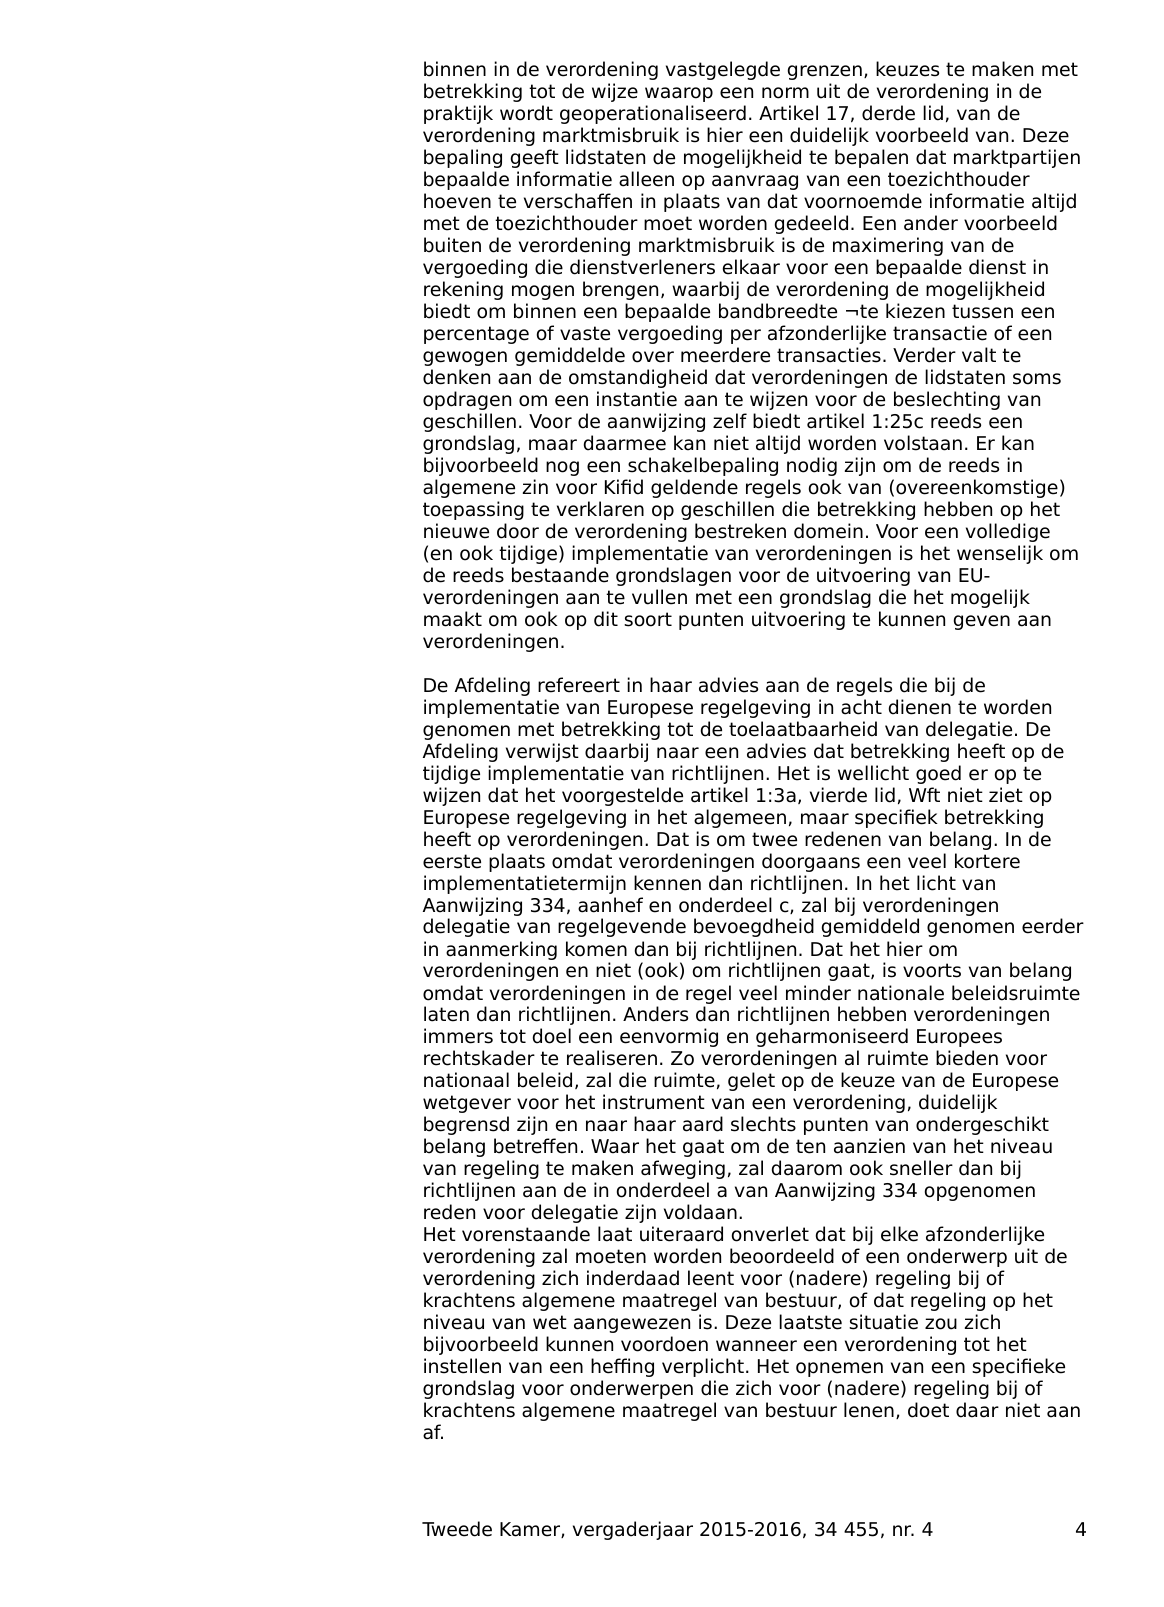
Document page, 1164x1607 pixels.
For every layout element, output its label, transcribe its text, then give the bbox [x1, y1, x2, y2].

text De Afdeling refereert in haar advies aan de regels die bij de implementatie van Europese regelgeving in acht dienen te worden genomen met betrekking tot de toelaatbaarheid van delegatie. De Afdeling verwijst daarbij naar een advies dat betrekking heeft op de tijdige implementatie van richtlijnen. Het is wellicht goed er op te wijzen dat het voorgestelde artikel 1:3a, vierde lid, Wft niet ziet op Europese regelgeving in het algemeen, maar specifiek betrekking heeft op verordeningen. Dat is om twee redenen van belang. In de eerste plaats omdat verordeningen doorgaans een veel kortere implementatietermijn kennen dan richtlijnen. In het licht van Aanwijzing 334, aanhef en onderdeel c, zal bij verordeningen delegatie van regelgevende bevoegdheid gemiddeld genomen eerder in aanmerking komen dan bij richtlijnen. Dat het hier om verordeningen en niet (ook) om richtlijnen gaat, is voorts van belang omdat verordeningen in de regel veel minder nationale beleidsruimte laten dan richtlijnen. Anders dan richtlijnen hebben verordeningen immers tot doel een eenvormig en geharmoniseerd Europees rechtskader te realiseren. Zo verordeningen al ruimte bieden voor nationaal beleid, zal die ruimte, gelet op de keuze van de Europese wetgever voor het instrument van een verordening, duidelijk begrensd zijn en naar haar aard slechts punten van ondergeschikt belang betreffen. Waar het gaat om de ten aanzien van het niveau van regeling te maken afweging, zal daarom ook sneller dan bij richtlijnen aan de in onderdeel a van Aanwijzing 334 opgenomen reden voor delegatie zijn voldaan. [422, 675, 1087, 1224]
text Het vorenstaande laat uiteraard onverlet dat bij elke afzonderlijke verordening zal moeten worden beoordeeld of een onderwerp uit de verordening zich inderdaad leent voor (nadere) regeling bij of krachtens algemene maatregel van bestuur, of dat regeling op het niveau van wet aangewezen is. Deze laatste situatie zou zich bijvoorbeeld kunnen voordoen wanneer een verordening tot het instellen van een heffing verplicht. Het opnemen van een specifieke grondslag voor onderwerpen die zich voor (nadere) regeling bij of krachtens algemene maatregel van bestuur lenen, doet daar niet aan af. [422, 1224, 1087, 1444]
text binnen in de verordening vastgelegde grenzen, keuzes te maken met betrekking tot de wijze waarop een norm uit de verordening in de praktijk wordt geoperationaliseerd. Artikel 17, derde lid, van de verordening marktmisbruik is hier een duidelijk voorbeeld van. Deze bepaling geeft lidstaten de mogelijkheid te bepalen dat marktpartijen bepaalde informatie alleen op aanvraag van een toezichthouder hoeven te verschaffen in plaats van dat voornoemde informatie altijd met de toezichthouder moet worden gedeeld. Een ander voorbeeld buiten de verordening marktmisbruik is de maximering van de vergoeding die dienstverleners elkaar voor een bepaalde dienst in rekening mogen brengen, waarbij de verordening de mogelijkheid biedt om binnen een bepaalde bandbreedte ¬te kiezen tussen een percentage of vaste vergoeding per afzonderlijke transactie of een gewogen gemiddelde over meerdere transacties. Verder valt te denken aan de omstandigheid dat verordeningen de lidstaten soms opdragen om een instantie aan te wijzen voor de beslechting van geschillen. Voor de aanwijzing zelf biedt artikel 1:25c reeds een grondslag, maar daarmee kan niet altijd worden volstaan. Er kan bijvoorbeeld nog een schakelbepaling nodig zijn om de reeds in algemene zin voor Kifid geldende regels ook van (overeenkomstige) toepassing te verklaren op geschillen die betrekking hebben op het nieuwe door de verordening bestreken domein. Voor een volledige (en ook tijdige) implementatie van verordeningen is het wenselijk om de reeds bestaande grondslagen voor de uitvoering van EU-verordeningen aan te vullen met een grondslag die het mogelijk maakt om ook op dit soort punten uitvoering te kunnen geven aan verordeningen. [422, 59, 1087, 652]
